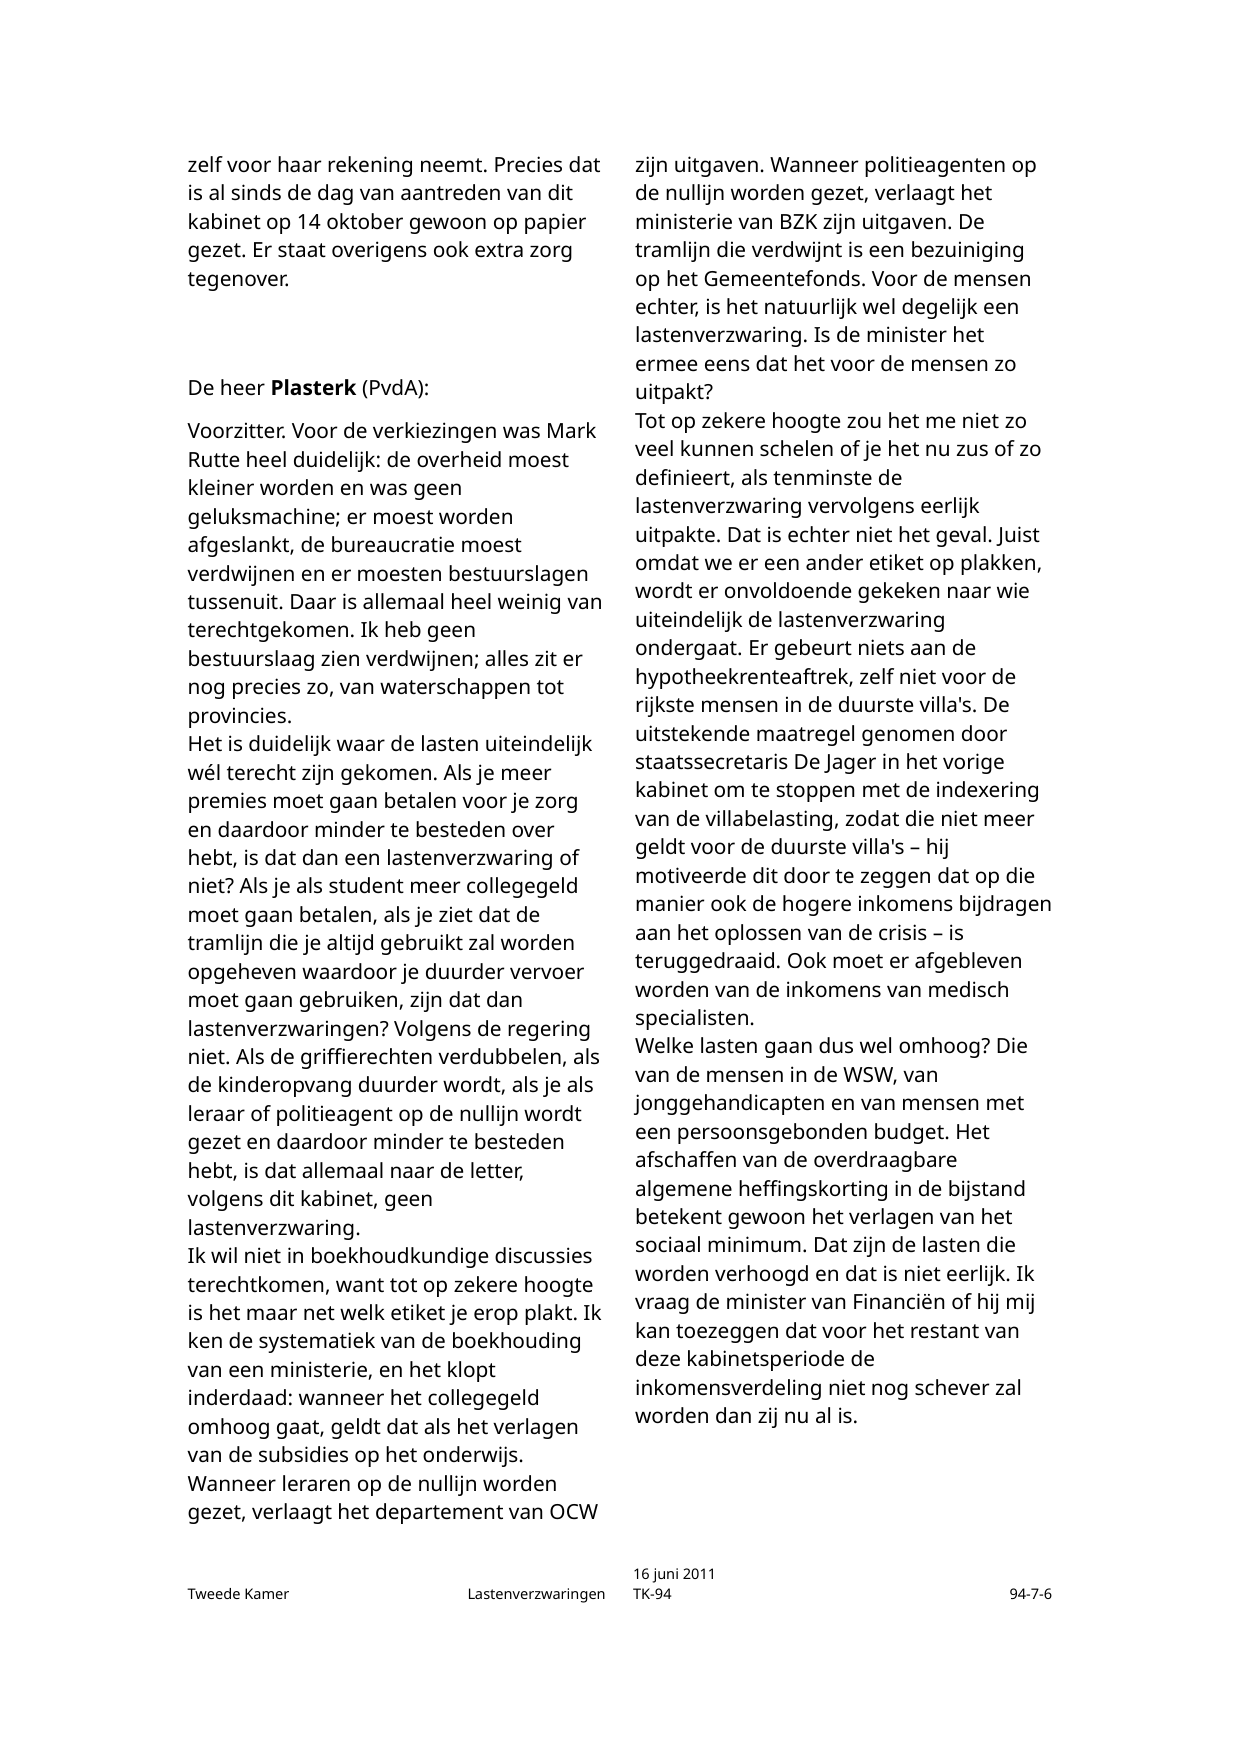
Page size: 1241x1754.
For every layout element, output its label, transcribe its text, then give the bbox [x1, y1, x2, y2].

text Het is duidelijk waar de lasten uiteindelijk wél terecht zijn gekomen. Als je meer premies moet gaan betalen voor je zorg en daardoor minder te besteden over hebt, is dat dan een lastenverzwaring of niet? Als je als student meer collegegeld moet gaan betalen, als je ziet dat de tramlijn die je altijd gebruikt zal worden opgeheven waardoor je duurder vervoer moet gaan gebruiken, zijn dat dan lastenverzwaringen? Volgens de regering niet. Als de griffierechten verdubbelen, als de kinderopvang duurder wordt, als je als leraar of politieagent op de nullijn wordt gezet en daardoor minder te besteden hebt, is dat allemaal naar de letter, volgens dit kabinet, geen lastenverzwaring. [187, 729, 605, 1241]
text Ik wil niet in boekhoudkundige discussies terechtkomen, want tot op zekere hoogte is het maar net welk etiket je erop plakt. Ik ken de systematiek van de boekhouding van een ministerie, en het klopt inderdaad: wanneer het collegegeld omhoog gaat, geldt dat als het verlagen van de subsidies op het onderwijs. Wanneer leraren op de nullijn worden gezet, verlaagt het departement van OCW [187, 1241, 605, 1526]
text zelf voor haar rekening neemt. Precies dat is al sinds de dag van aantreden van dit kabinet op 14 oktober gewoon op papier gezet. Er staat overigens ook extra zorg tegenover. [187, 150, 605, 292]
text De heer Plasterk (PvdA): [187, 373, 605, 402]
text zijn uitgaven. Wanneer politieagenten op de nullijn worden gezet, verlaagt het ministerie van BZK zijn uitgaven. De tramlijn die verdwijnt is een bezuiniging op het Gemeentefonds. Voor de mensen echter, is het natuurlijk wel degelijk een lastenverzwaring. Is de minister het ermee eens dat het voor de mensen zo uitpakt? [635, 150, 1053, 406]
text  [635, 1460, 1053, 1488]
text Tot op zekere hoogte zou het me niet zo veel kunnen schelen of je het nu zus of zo definieert, als tenminste de lastenverzwaring vervolgens eerlijk uitpakte. Dat is echter niet het geval. Juist omdat we er een ander etiket op plakken, wordt er onvoldoende gekeken naar wie uiteindelijk de lastenverzwaring ondergaat. Er gebeurt niets aan de hypotheekrenteaftrek, zelf niet voor de rijkste mensen in de duurste villa's. De uitstekende maatregel genomen door staatssecretaris De Jager in het vorige kabinet om te stoppen met de indexering van de villabelasting, zodat die niet meer geldt voor de duurste villa's – hij motiveerde dit door te zeggen dat op die manier ook de hogere inkomens bijdragen aan het oplossen van de crisis – is teruggedraaid. Ook moet er afgebleven worden van de inkomens van medisch specialisten. [635, 406, 1053, 1032]
text Welke lasten gaan dus wel omhoog? Die van de mensen in de WSW, van jonggehandicapten en van mensen met een persoonsgebonden budget. Het afschaffen van de overdraagbare algemene heffingskorting in de bijstand betekent gewoon het verlagen van het sociaal minimum. Dat zijn de lasten die worden verhoogd en dat is niet eerlijk. Ik vraag de minister van Financiën of hij mij kan toezeggen dat voor het restant van deze kabinetsperiode de inkomensverdeling niet nog schever zal worden dan zij nu al is. [635, 1032, 1053, 1430]
text  [187, 322, 605, 351]
text Voorzitter. Voor de verkiezingen was Mark Rutte heel duidelijk: de overheid moest kleiner worden en was geen geluksmachine; er moest worden afgeslankt, de bureaucratie moest verdwijnen en er moesten bestuurslagen tussenuit. Daar is allemaal heel weinig van terechtgekomen. Ik heb geen bestuurslaag zien verdwijnen; alles zit er nog precies zo, van waterschappen tot provincies. [187, 417, 605, 729]
